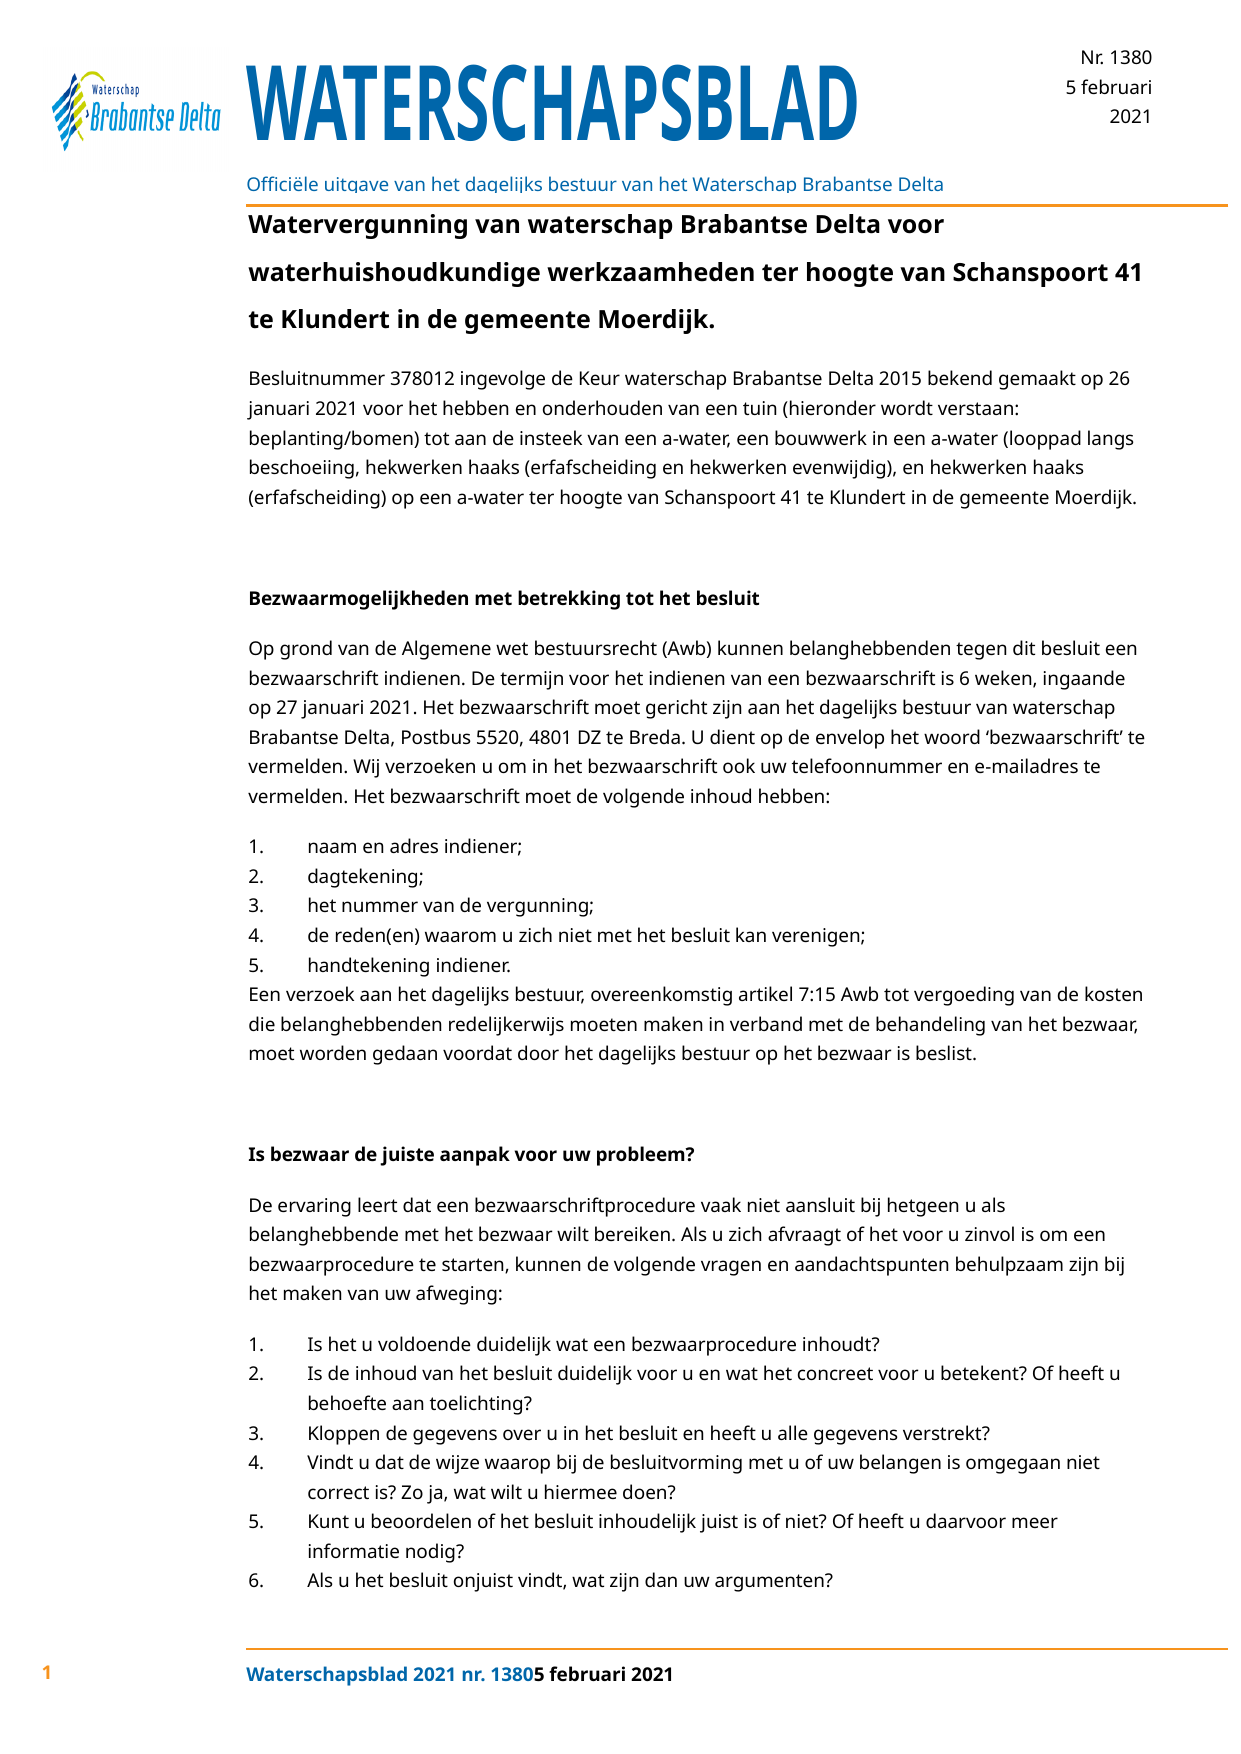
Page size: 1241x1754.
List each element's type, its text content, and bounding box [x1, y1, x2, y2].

text Bezwaarmogelijkheden met betrekking tot het besluit [248, 585, 1152, 610]
list Als u het besluit onjuist vindt, wat zijn dan uw argumenten? [248, 1568, 1152, 1593]
text Watervergunning van waterschap Brabantse Delta voor waterhuishoudkundige werkzaamheden ter hoogte van Schanspoort 41 te Klundert in de gemeente Moerdijk. [248, 207, 1152, 336]
picture [41, 47, 231, 172]
list Is de inhoud van het besluit duidelijk voor u en wat het concreet voor u betekent? Of heeft u behoefte aan toelichting? [248, 1361, 1152, 1416]
list Kloppen de gegevens over u in het besluit en heeft u alle gegevens verstrekt? [248, 1420, 1152, 1445]
list handtekening indiener. [248, 952, 1152, 977]
text Een verzoek aan het dagelijks bestuur, overeenkomstig artikel 7:15 Awb tot vergoeding van de kosten die belanghebbenden redelijkerwijs moeten maken in verband met de behandeling van het bezwaar, moet worden gedaan voordat door het dagelijks bestuur op het bezwaar is beslist. [248, 981, 1152, 1066]
text Is bezwaar de juiste aanpak voor uw probleem? [248, 1141, 1152, 1167]
text Besluitnummer 378012 ingevolge de Keur waterschap Brabantse Delta 2015 bekend gemaakt op 26 januari 2021 voor het hebben en onderhouden van een tuin (hieronder wordt verstaan: beplanting/bomen) tot aan de insteek van een a-water, een bouwwerk in een a-water (looppad langs beschoeiing, hekwerken haaks (erfafscheiding en hekwerken evenwijdig), en hekwerken haaks (erfafscheiding) op een a-water ter hoogte van Schanspoort 41 te Klundert in de gemeente Moerdijk. [248, 366, 1152, 509]
text De ervaring leert dat een bezwaarschriftprocedure vaak niet aansluit bij hetgeen u als belanghebbende met het bezwaar wilt bereiken. Als u zich afvraagt of het voor u zinvol is om een bezwaarprocedure te starten, kunnen de volgende vragen en aandachtspunten behulpzaam zijn bij het maken van uw afweging: [248, 1192, 1152, 1306]
list het nummer van de vergunning; [248, 893, 1152, 918]
list Kunt u beoordelen of het besluit inhoudelijk juist is of niet? Of heeft u daarvoor meer informatie nodig? [248, 1508, 1152, 1564]
list dagtekening; [248, 863, 1152, 889]
list de reden(en) waarom u zich niet met het besluit kan verenigen; [248, 922, 1152, 948]
list Vindt u dat de wijze waarop bij de besluitvorming met u of uw belangen is omgegaan niet correct is? Zo ja, wat wilt u hiermee doen? [248, 1449, 1152, 1504]
list naam en adres indiener; [248, 833, 1152, 859]
text Op grond van de Algemene wet bestuursrecht (Awb) kunnen belanghebbenden tegen dit besluit een bezwaarschrift indienen. De termijn voor het indienen van een bezwaarschrift is 6 weken, ingaande op 27 januari 2021. Het bezwaarschrift moet gericht zijn aan het dagelijks bestuur van waterschap Brabantse Delta, Postbus 5520, 4801 DZ te Breda. U dient op de envelop het woord ‘bezwaarschrift’ te vermelden. Wij verzoeken u om in het bezwaarschrift ook uw telefoonnummer en e‑mailadres te vermelden. Het bezwaarschrift moet de volgende inhoud hebben: [248, 635, 1152, 809]
list Is het u voldoende duidelijk wat een bezwaarprocedure inhoudt? [248, 1331, 1152, 1357]
